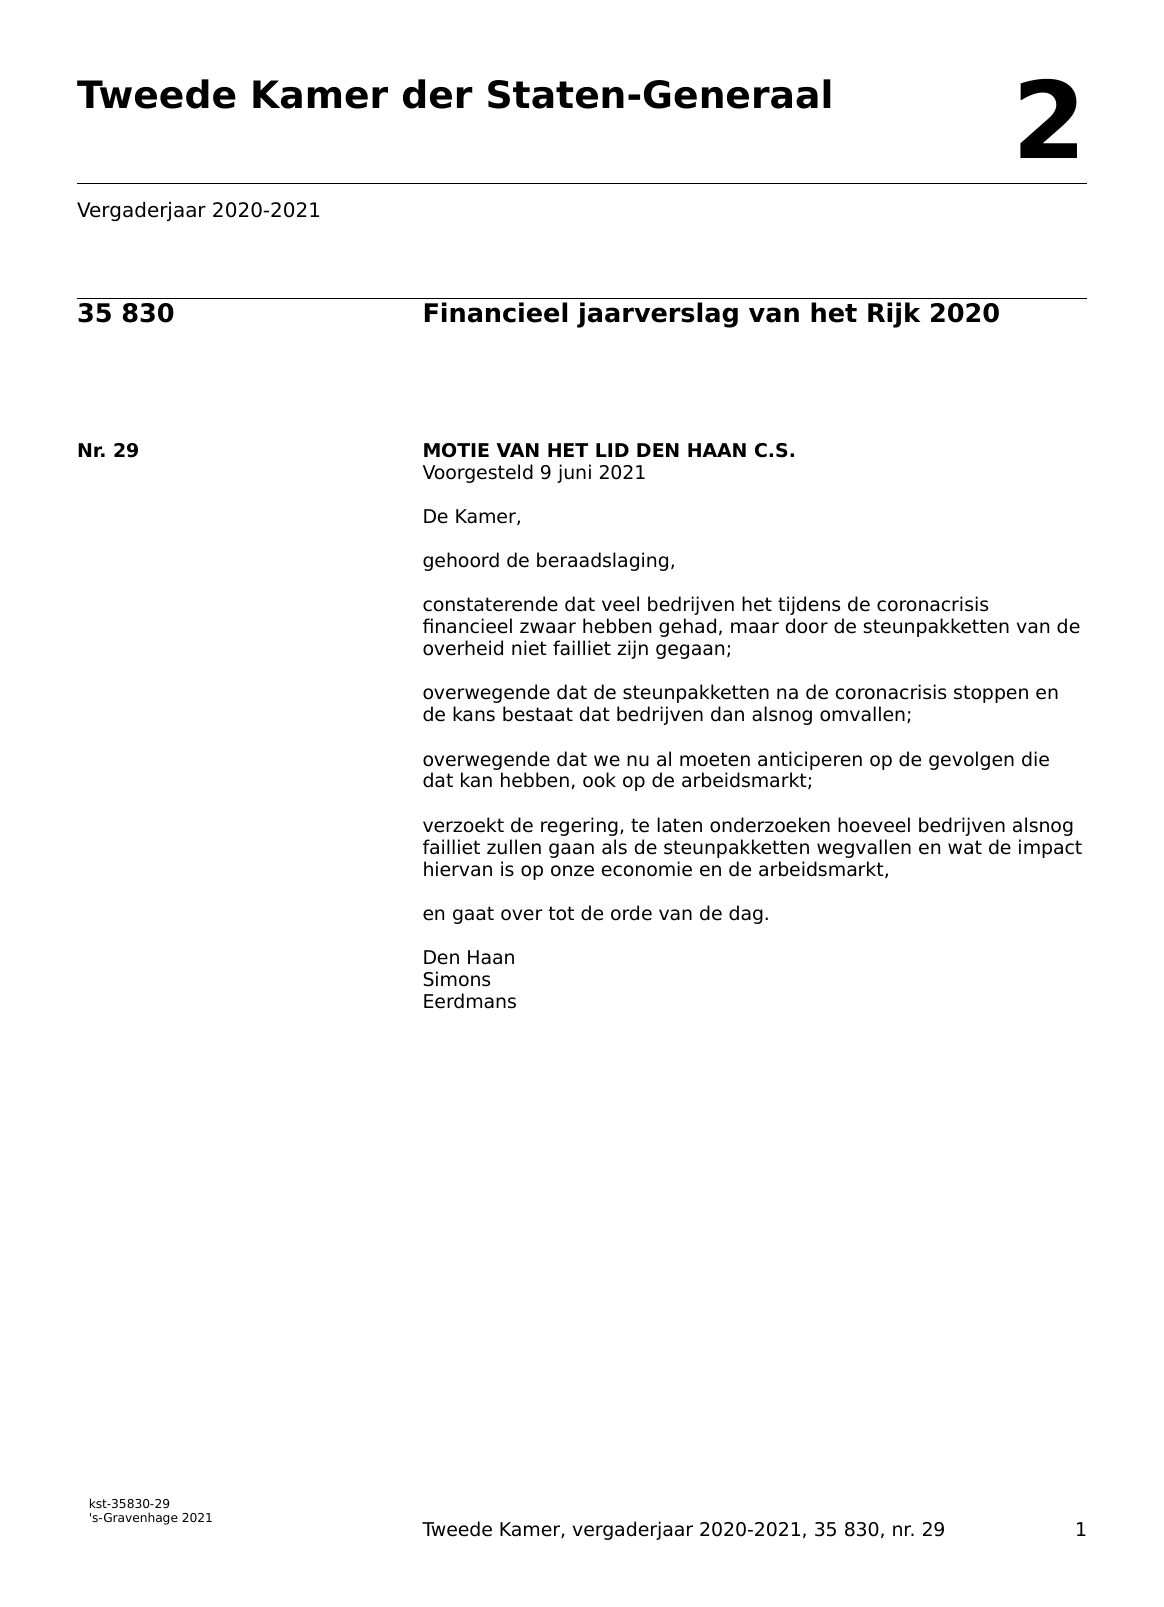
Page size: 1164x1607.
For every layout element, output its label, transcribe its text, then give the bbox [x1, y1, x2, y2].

text verzoekt de regering, te laten onderzoeken hoeveel bedrijven alsnog failliet zullen gaan als de steunpakketten wegvallen en wat de impact hiervan is op onze economie en de arbeidsmarkt, [422, 814, 1087, 881]
text constaterende dat veel bedrijven het tijdens de coronacrisis financieel zwaar hebben gehad, maar door de steunpakketten van de overheid niet failliet zijn gegaan; [422, 594, 1087, 660]
subtitle 35 830 Financieel jaarverslag van het Rijk 2020 [77, 299, 1087, 329]
table_cell Vergaderjaar 2020-2021 [77, 184, 1087, 298]
table_header Tweede Kamer der Staten-Generaal [77, 59, 886, 183]
text Voorgesteld 9 juni 2021 [422, 462, 1087, 484]
text Den Haan [422, 947, 1087, 969]
text Eerdmans [422, 991, 1087, 1013]
text 's-Gravenhage 2021 [88, 1511, 323, 1525]
text overwegende dat we nu al moeten anticiperen op de gevolgen die dat kan hebben, ook op de arbeidsmarkt; [422, 748, 1087, 792]
subtitle Nr. 29 MOTIE VAN HET LID DEN HAAN C.S. [77, 440, 1087, 462]
text gehoord de beraadslaging, [422, 550, 1087, 572]
text Simons [422, 969, 1087, 991]
text kst-35830-29 [88, 1497, 323, 1511]
text De Kamer, [422, 506, 1087, 528]
text en gaat over tot de orde van de dag. [422, 903, 1087, 925]
text overwegende dat de steunpakketten na de coronacrisis stoppen en de kans bestaat dat bedrijven dan alsnog omvallen; [422, 682, 1087, 726]
table_header 2 [886, 59, 1087, 183]
